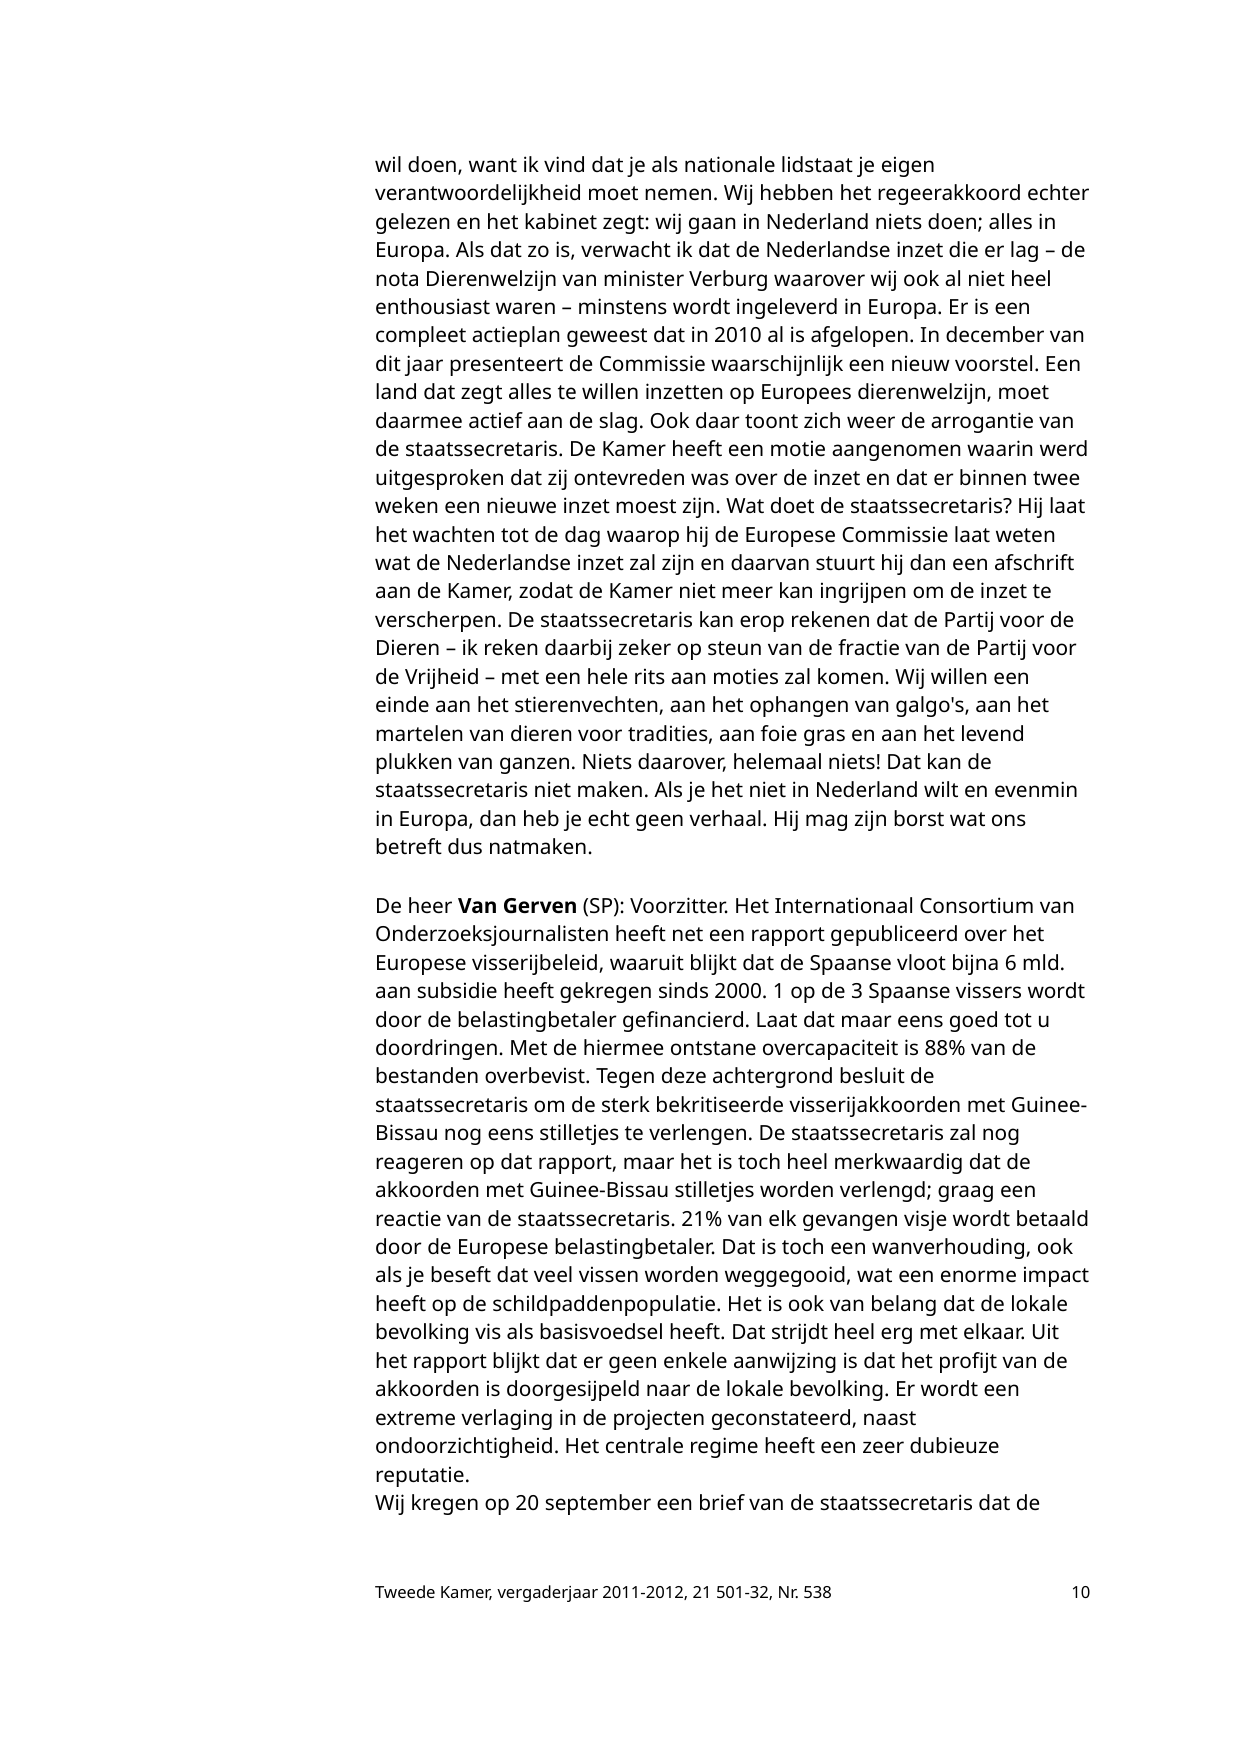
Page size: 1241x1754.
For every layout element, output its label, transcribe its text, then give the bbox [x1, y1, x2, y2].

text wil doen, want ik vind dat je als nationale lidstaat je eigen verantwoordelijkheid moet nemen. Wij hebben het regeerakkoord echter gelezen en het kabinet zegt: wij gaan in Nederland niets doen; alles in Europa. Als dat zo is, verwacht ik dat de Nederlandse inzet die er lag – de nota Dierenwelzijn van minister Verburg waarover wij ook al niet heel enthousiast waren – minstens wordt ingeleverd in Europa. Er is een compleet actieplan geweest dat in 2010 al is afgelopen. In december van dit jaar presenteert de Commissie waarschijnlijk een nieuw voorstel. Een land dat zegt alles te willen inzetten op Europees dierenwelzijn, moet daarmee actief aan de slag. Ook daar toont zich weer de arrogantie van de staatssecretaris. De Kamer heeft een motie aangenomen waarin werd uitgesproken dat zij ontevreden was over de inzet en dat er binnen twee weken een nieuwe inzet moest zijn. Wat doet de staatssecretaris? Hij laat het wachten tot de dag waarop hij de Europese Commissie laat weten wat de Nederlandse inzet zal zijn en daarvan stuurt hij dan een afschrift aan de Kamer, zodat de Kamer niet meer kan ingrijpen om de inzet te verscherpen. De staatssecretaris kan erop rekenen dat de Partij voor de Dieren – ik reken daarbij zeker op steun van de fractie van de Partij voor de Vrijheid – met een hele rits aan moties zal komen. Wij willen een einde aan het stierenvechten, aan het ophangen van galgo's, aan het martelen van dieren voor tradities, aan foie gras en aan het levend plukken van ganzen. Niets daarover, helemaal niets! Dat kan de staatssecretaris niet maken. Als je het niet in Nederland wilt en evenmin in Europa, dan heb je echt geen verhaal. Hij mag zijn borst wat ons betreft dus natmaken. [375, 150, 1090, 861]
text Wij kregen op 20 september een brief van de staatssecretaris dat de [375, 1488, 1090, 1517]
text De heer Van Gerven (SP): Voorzitter. Het Internationaal Consortium van Onderzoeksjournalisten heeft net een rapport gepubliceerd over het Europese visserijbeleid, waaruit blijkt dat de Spaanse vloot bijna 6 mld. aan subsidie heeft gekregen sinds 2000. 1 op de 3 Spaanse vissers wordt door de belastingbetaler gefinancierd. Laat dat maar eens goed tot u doordringen. Met de hiermee ontstane overcapaciteit is 88% van de bestanden overbevist. Tegen deze achtergrond besluit de staatssecretaris om de sterk bekritiseerde visserijakkoorden met Guinee-Bissau nog eens stilletjes te verlengen. De staatssecretaris zal nog reageren op dat rapport, maar het is toch heel merkwaardig dat de akkoorden met Guinee-Bissau stilletjes worden verlengd; graag een reactie van de staatssecretaris. 21% van elk gevangen visje wordt betaald door de Europese belastingbetaler. Dat is toch een wanverhouding, ook als je beseft dat veel vissen worden weggegooid, wat een enorme impact heeft op de schildpaddenpopulatie. Het is ook van belang dat de lokale bevolking vis als basisvoedsel heeft. Dat strijdt heel erg met elkaar. Uit het rapport blijkt dat er geen enkele aanwijzing is dat het profijt van de akkoorden is doorgesijpeld naar de lokale bevolking. Er wordt een extreme verlaging in de projecten geconstateerd, naast ondoorzichtigheid. Het centrale regime heeft een zeer dubieuze reputatie. [375, 891, 1090, 1488]
